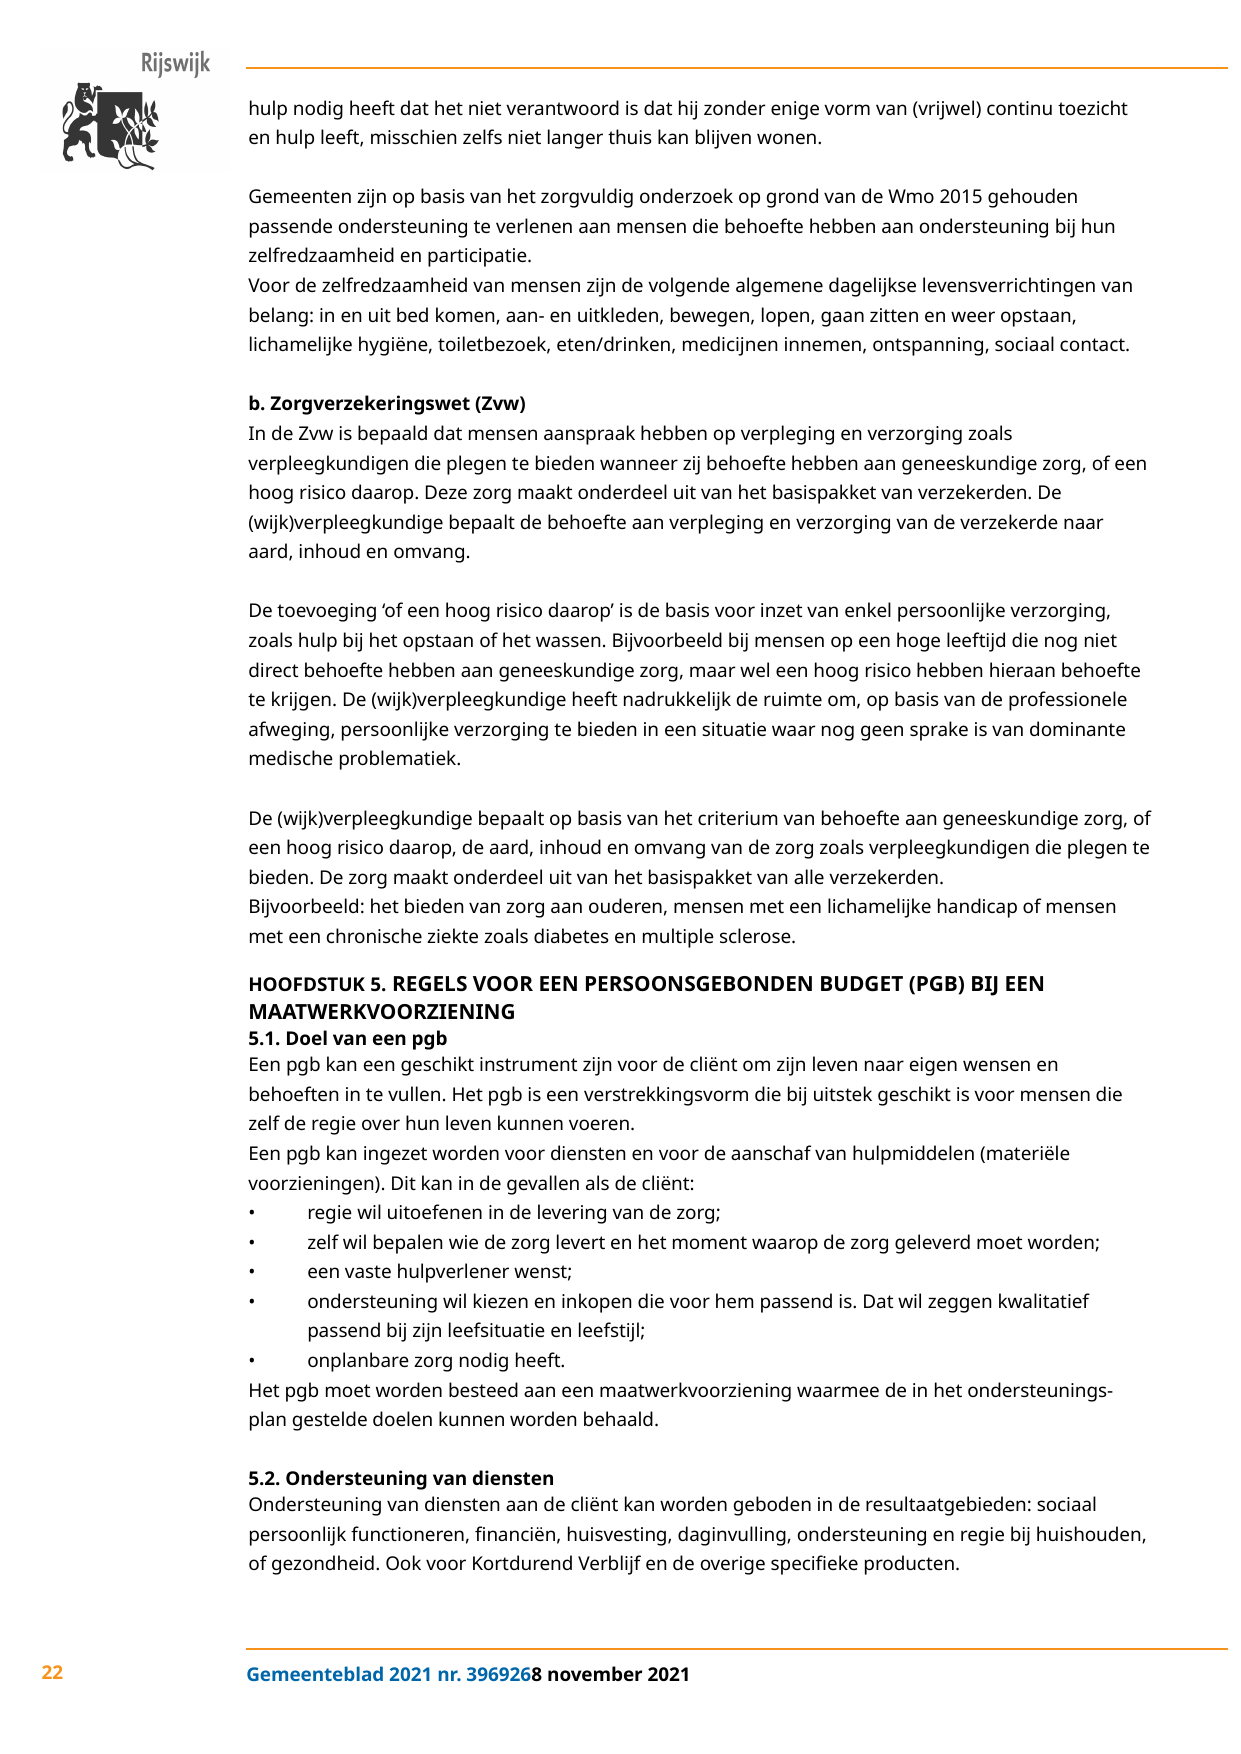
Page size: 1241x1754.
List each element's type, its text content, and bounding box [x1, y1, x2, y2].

text Gemeenten zijn op basis van het zorgvuldig onderzoek op grond van de Wmo 2015 gehouden passende ondersteuning te verlenen aan mensen die behoefte hebben aan ondersteuning bij hun zelfredzaamheid en participatie. [248, 183, 1152, 268]
text Ondersteuning van diensten aan de cliënt kan worden geboden in de resultaatgebieden: sociaal persoonlijk functioneren, financiën, huisvesting, daginvulling, ondersteuning en regie bij huishouden, of gezondheid. Ook voor Kortdurend Verblijf en de overige specifieke producten. [248, 1491, 1152, 1576]
text Bijvoorbeeld: het bieden van zorg aan ouderen, mensen met een lichamelijke handicap of mensen met een chronische ziekte zoals diabetes en multiple sclerose. [248, 893, 1152, 949]
text Een pgb kan ingezet worden voor diensten en voor de aanschaf van hulpmiddelen (materiële voorzieningen). Dit kan in de gevallen als de cliënt: [248, 1140, 1152, 1195]
text De toevoeging ‘of een hoog risico daarop’ is de basis voor inzet van enkel persoonlijke verzorging, zoals hulp bij het opstaan of het wassen. Bijvoorbeeld bij mensen op een hoge leeftijd die nog niet direct behoefte hebben aan geneeskundige zorg, maar wel een hoog risico hebben hieraan behoefte te krijgen. De (wijk)verpleegkundige heeft nadrukkelijk de ruimte om, op basis van de professionele afweging, persoonlijke verzorging te bieden in een situatie waar nog geen sprake is van dominante medische problematiek. [248, 598, 1152, 771]
picture [41, 47, 231, 172]
text 5.2. Ondersteuning van diensten [248, 1466, 1152, 1491]
text hulp nodig heeft dat het niet verantwoord is dat hij zonder enige vorm van (vrijwel) continu toezicht en hulp leeft, misschien zelfs niet langer thuis kan blijven wonen. [248, 95, 1152, 150]
text De (wijk)verpleegkundige bepaalt op basis van het criterium van behoefte aan geneeskundige zorg, of een hoog risico daarop, de aard, inhoud en omvang van de zorg zoals verpleegkundigen die plegen te bieden. De zorg maakt onderdeel uit van het basispakket van alle verzekerden. [248, 805, 1152, 890]
list onplanbare zorg nodig heeft. [248, 1347, 1152, 1373]
text In de Zvw is bepaald dat mensen aanspraak hebben op verpleging en verzorging zoals verpleegkundigen die plegen te bieden wanneer zij behoefte hebben aan geneeskundige zorg, of een hoog risico daarop. Deze zorg maakt onderdeel uit van het basispakket van verzekerden. De (wijk)verpleegkundige bepaalt de behoefte aan verpleging en verzorging van de verzekerde naar aard, inhoud en omvang. [248, 420, 1152, 564]
text HOOFDSTUK 5. REGELS VOOR EEN PERSOONSGEBONDEN BUDGET (PGB) BIJ EEN MAATWERKVOORZIENING [248, 969, 1152, 1026]
list regie wil uitoefenen in de levering van de zorg; [248, 1199, 1152, 1225]
list ondersteuning wil kiezen en inkopen die voor hem passend is. Dat wil zeggen kwalitatief passend bij zijn leefsituatie en leefstijl; [248, 1288, 1152, 1343]
text Voor de zelfredzaamheid van mensen zijn de volgende algemene dagelijkse levensverrichtingen van belang: in en uit bed komen, aan- en uitkleden, bewegen, lopen, gaan zitten en weer opstaan, lichamelijke hygiëne, toiletbezoek, eten/drinken, medicijnen innemen, ontspanning, sociaal contact. [248, 272, 1152, 357]
list een vaste hulpverlener wenst; [248, 1258, 1152, 1284]
text Een pgb kan een geschikt instrument zijn voor de cliënt om zijn leven naar eigen wensen en behoeften in te vullen. Het pgb is een verstrekkingsvorm die bij uitstek geschikt is voor mensen die zelf de regie over hun leven kunnen voeren. [248, 1051, 1152, 1136]
list zelf wil bepalen wie de zorg levert en het moment waarop de zorg geleverd moet worden; [248, 1229, 1152, 1254]
text 5.1. Doel van een pgb [248, 1026, 1152, 1051]
text b. Zorgverzekeringswet (Zvw) [248, 391, 1152, 416]
text Het pgb moet worden besteed aan een maatwerkvoorziening waarmee de in het ondersteunings-plan gestelde doelen kunnen worden behaald. [248, 1377, 1152, 1432]
